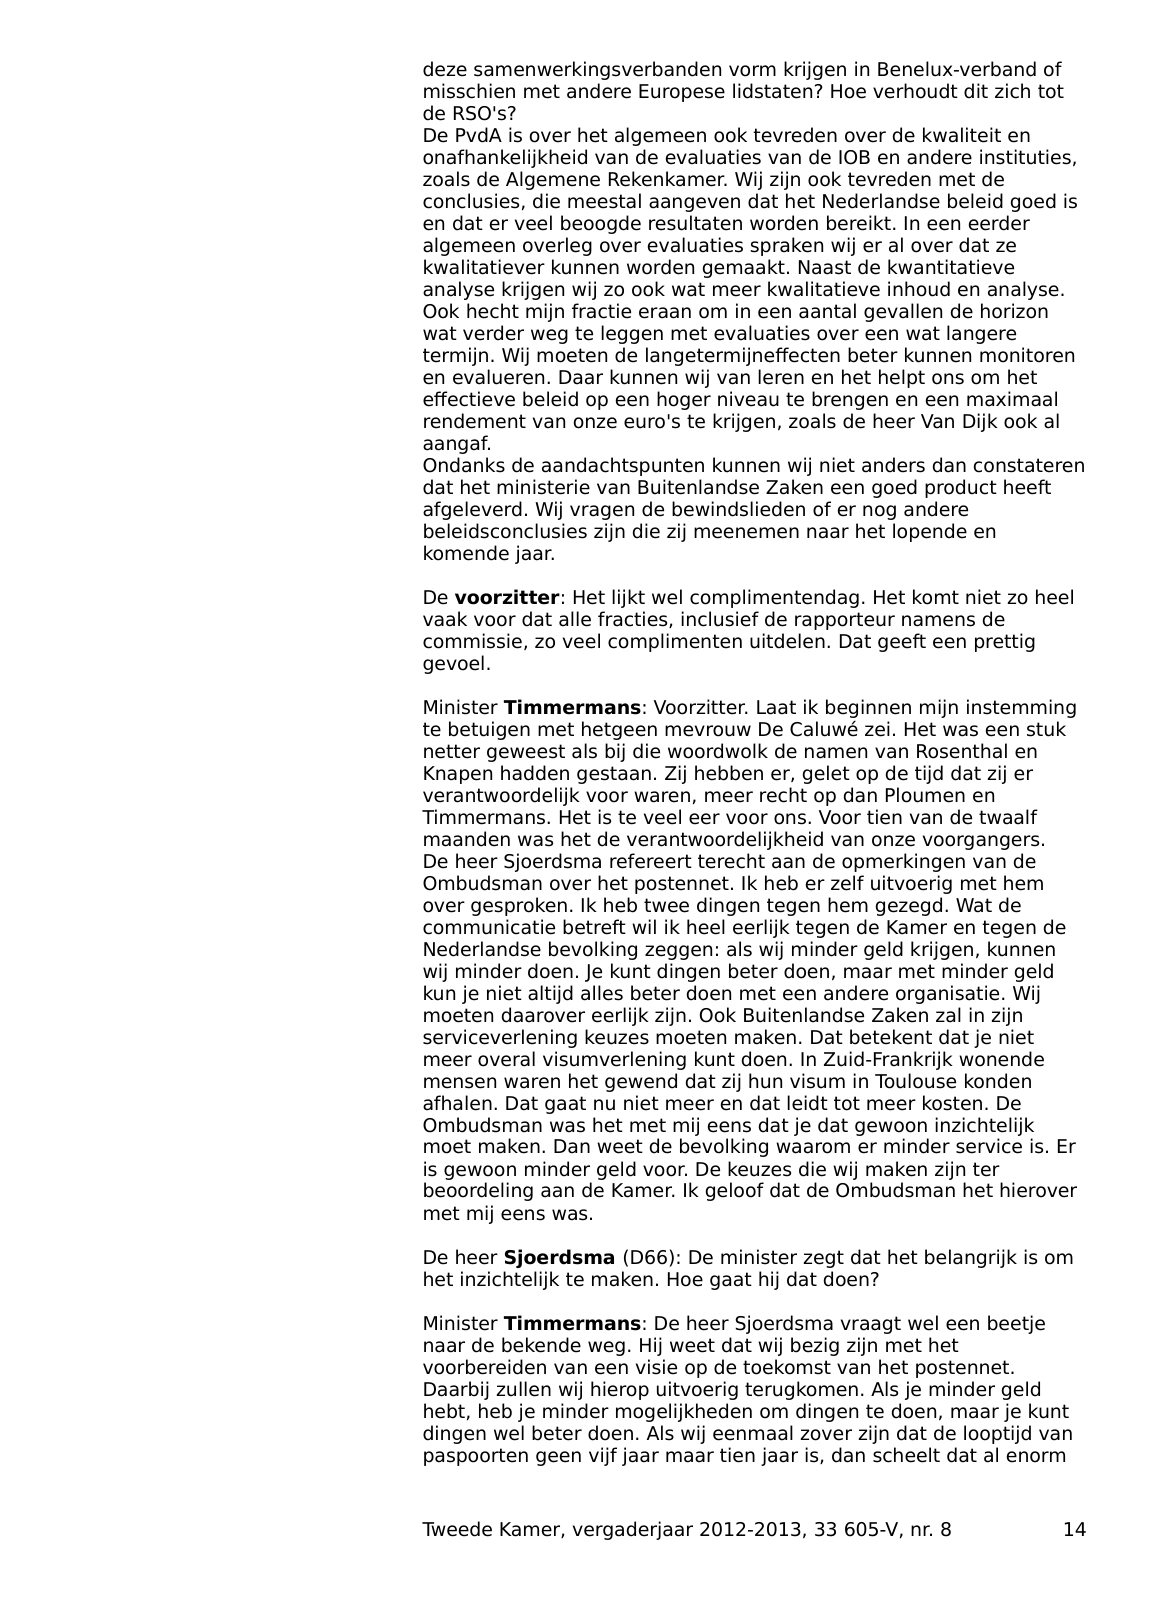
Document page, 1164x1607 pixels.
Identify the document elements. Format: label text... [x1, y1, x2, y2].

text deze samenwerkingsverbanden vorm krijgen in Benelux-verband of misschien met andere Europese lidstaten? Hoe verhoudt dit zich tot de RSO's? [422, 59, 1087, 125]
text De heer Sjoerdsma (D66): De minister zegt dat het belangrijk is om het inzichtelijk te maken. Hoe gaat hij dat doen? [422, 1247, 1087, 1291]
text De PvdA is over het algemeen ook tevreden over de kwaliteit en onafhankelijkheid van de evaluaties van de IOB en andere instituties, zoals de Algemene Rekenkamer. Wij zijn ook tevreden met de conclusies, die meestal aangeven dat het Nederlandse beleid goed is en dat er veel beoogde resultaten worden bereikt. In een eerder algemeen overleg over evaluaties spraken wij er al over dat ze kwalitatiever kunnen worden gemaakt. Naast de kwantitatieve analyse krijgen wij zo ook wat meer kwalitatieve inhoud en analyse. Ook hecht mijn fractie eraan om in een aantal gevallen de horizon wat verder weg te leggen met evaluaties over een wat langere termijn. Wij moeten de langetermijneffecten beter kunnen monitoren en evalueren. Daar kunnen wij van leren en het helpt ons om het effectieve beleid op een hoger niveau te brengen en een maximaal rendement van onze euro's te krijgen, zoals de heer Van Dijk ook al aangaf. [422, 125, 1087, 455]
text Minister Timmermans: De heer Sjoerdsma vraagt wel een beetje naar de bekende weg. Hij weet dat wij bezig zijn met het voorbereiden van een visie op de toekomst van het postennet. Daarbij zullen wij hierop uitvoerig terugkomen. Als je minder geld hebt, heb je minder mogelijkheden om dingen te doen, maar je kunt dingen wel beter doen. Als wij eenmaal zover zijn dat de looptijd van paspoorten geen vijf jaar maar tien jaar is, dan scheelt dat al enorm [422, 1313, 1087, 1467]
text De heer Sjoerdsma refereert terecht aan de opmerkingen van de Ombudsman over het postennet. Ik heb er zelf uitvoerig met hem over gesproken. Ik heb twee dingen tegen hem gezegd. Wat de communicatie betreft wil ik heel eerlijk tegen de Kamer en tegen de Nederlandse bevolking zeggen: als wij minder geld krijgen, kunnen wij minder doen. Je kunt dingen beter doen, maar met minder geld kun je niet altijd alles beter doen met een andere organisatie. Wij moeten daarover eerlijk zijn. Ook Buitenlandse Zaken zal in zijn serviceverlening keuzes moeten maken. Dat betekent dat je niet meer overal visumverlening kunt doen. In Zuid-Frankrijk wonende mensen waren het gewend dat zij hun visum in Toulouse konden afhalen. Dat gaat nu niet meer en dat leidt tot meer kosten. De Ombudsman was het met mij eens dat je dat gewoon inzichtelijk moet maken. Dan weet de bevolking waarom er minder service is. Er is gewoon minder geld voor. De keuzes die wij maken zijn ter beoordeling aan de Kamer. Ik geloof dat de Ombudsman het hierover met mij eens was. [422, 851, 1087, 1224]
text Minister Timmermans: Voorzitter. Laat ik beginnen mijn instemming te betuigen met hetgeen mevrouw De Caluwé zei. Het was een stuk netter geweest als bij die woordwolk de namen van Rosenthal en Knapen hadden gestaan. Zij hebben er, gelet op de tijd dat zij er verantwoordelijk voor waren, meer recht op dan Ploumen en Timmermans. Het is te veel eer voor ons. Voor tien van de twaalf maanden was het de verantwoordelijkheid van onze voorgangers. [422, 697, 1087, 851]
text Ondanks de aandachtspunten kunnen wij niet anders dan constateren dat het ministerie van Buitenlandse Zaken een goed product heeft afgeleverd. Wij vragen de bewindslieden of er nog andere beleidsconclusies zijn die zij meenemen naar het lopende en komende jaar. [422, 455, 1087, 564]
text De voorzitter: Het lijkt wel complimentendag. Het komt niet zo heel vaak voor dat alle fracties, inclusief de rapporteur namens de commissie, zo veel complimenten uitdelen. Dat geeft een prettig gevoel. [422, 587, 1087, 675]
